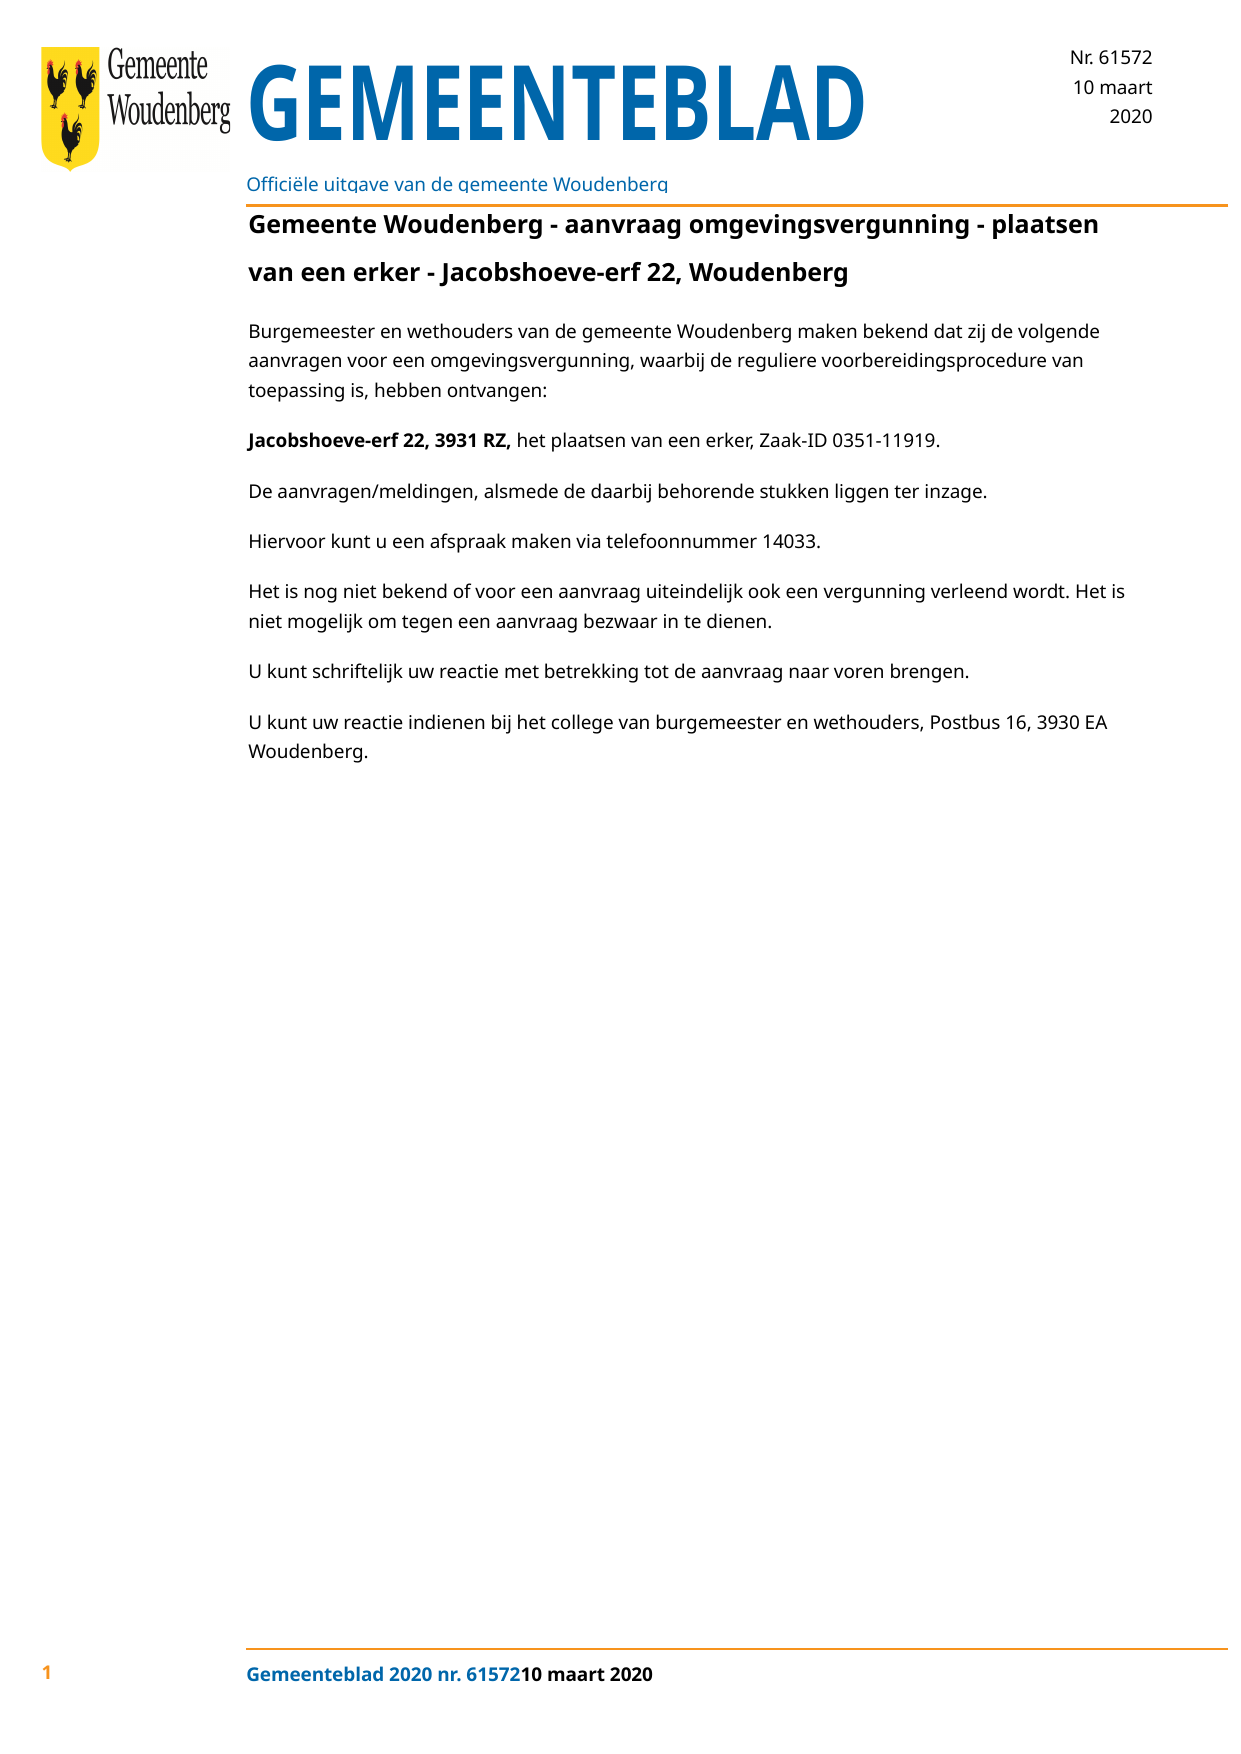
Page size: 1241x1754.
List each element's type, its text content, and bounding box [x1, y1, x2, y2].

text U kunt schriftelijk uw reactie met betrekking tot de aanvraag naar voren brengen. [248, 659, 1152, 684]
text De aanvragen/meldingen, alsmede de daarbij behorende stukken liggen ter inzage. [248, 478, 1152, 504]
text U kunt uw reactie indienen bij het college van burgemeester en wethouders, Postbus 16, 3930 EA Woudenberg. [248, 709, 1152, 764]
picture [41, 47, 231, 172]
text Jacobshoeve-erf 22, 3931 RZ, het plaatsen van een erker, Zaak-ID 0351-11919. [248, 427, 1152, 453]
text Burgemeester en wethouders van de gemeente Woudenberg maken bekend dat zij de volgende aanvragen voor een omgevingsvergunning, waarbij de reguliere voorbereidingsprocedure van toepassing is, hebben ontvangen: [248, 318, 1152, 403]
text Gemeente Woudenberg - aanvraag omgevingsvergunning - plaatsen van een erker - Jacobshoeve-erf 22, Woudenberg [248, 207, 1152, 288]
text Het is nog niet bekend of voor een aanvraag uiteindelijk ook een vergunning verleend wordt. Het is niet mogelijk om tegen een aanvraag bezwaar in te dienen. [248, 579, 1152, 634]
text Hiervoor kunt u een afspraak maken via telefoonnummer 14033. [248, 528, 1152, 554]
